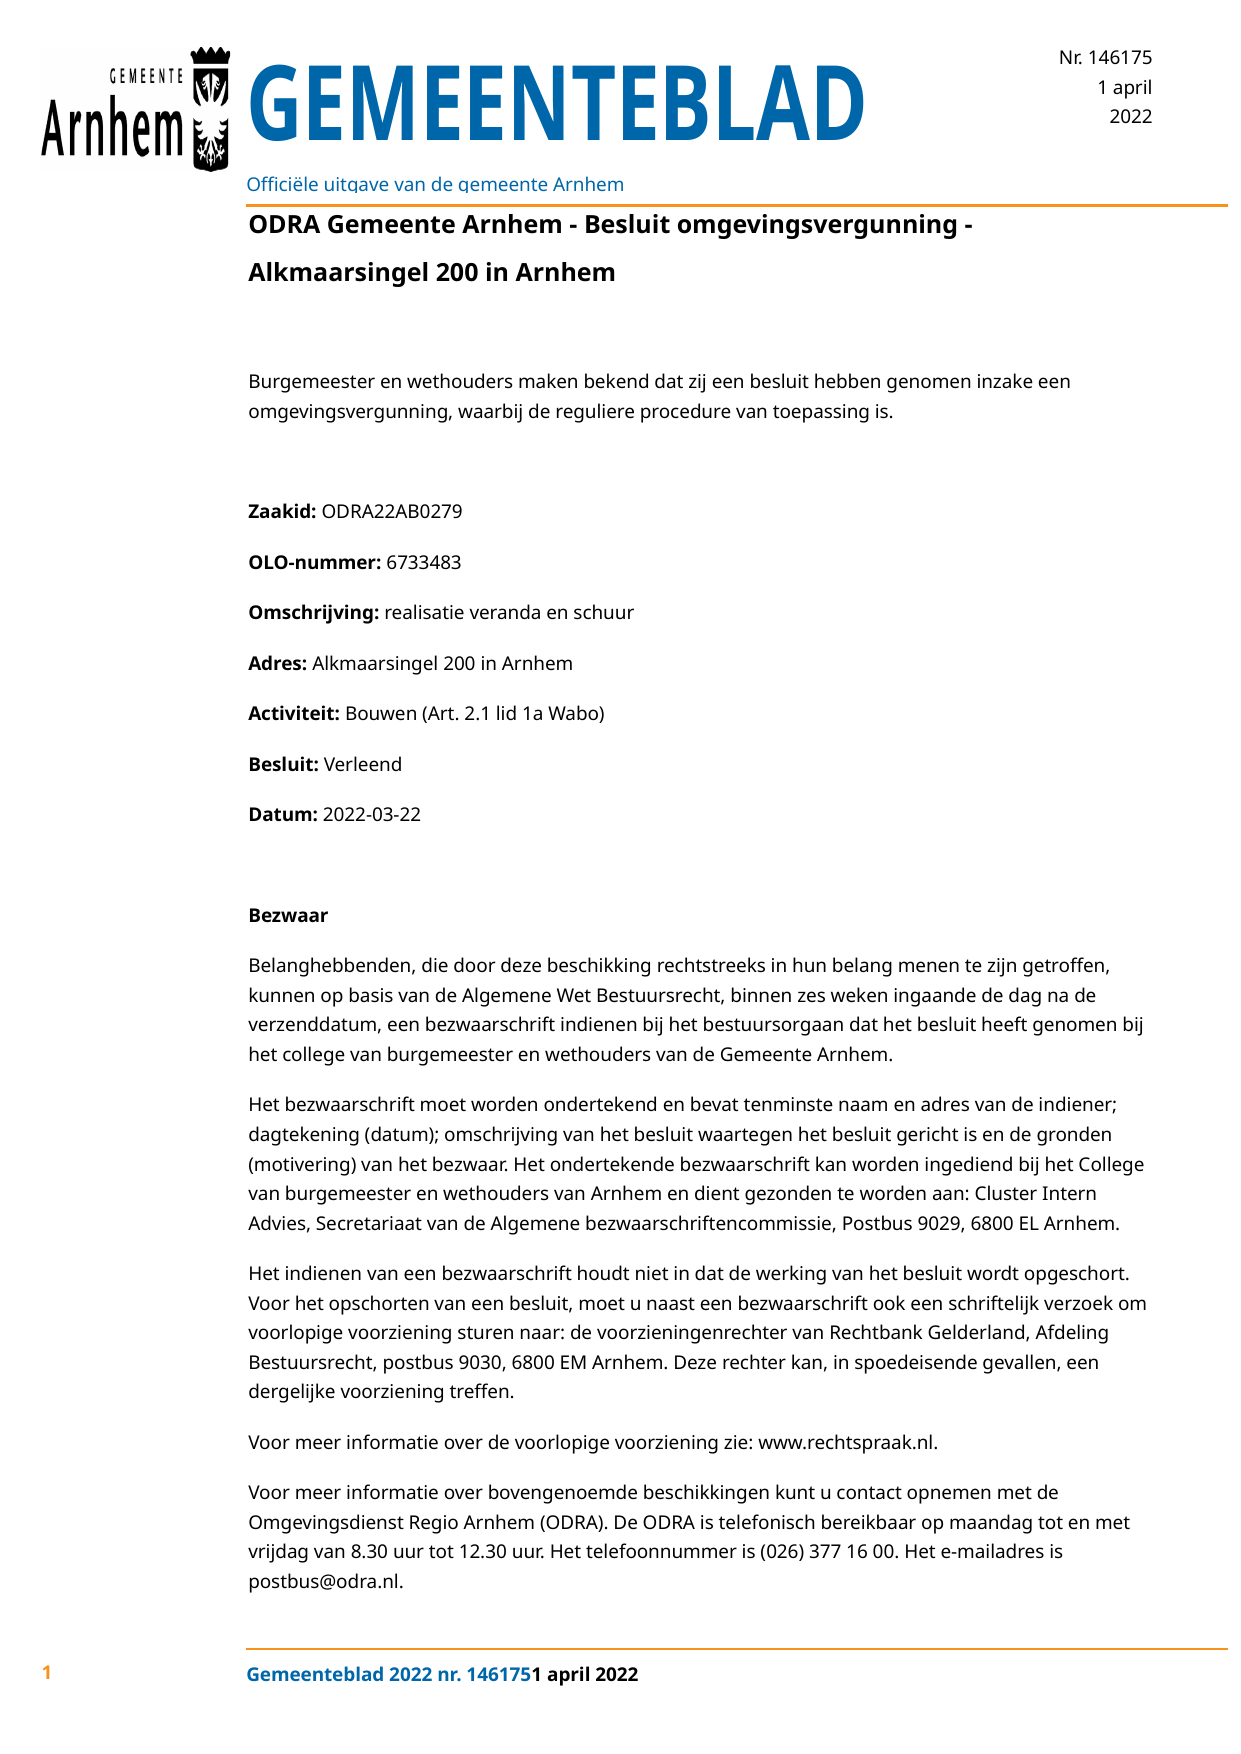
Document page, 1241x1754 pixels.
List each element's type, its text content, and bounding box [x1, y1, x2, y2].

text Zaakid: ODRA22AB0279 [248, 499, 1152, 524]
text Burgemeester en wethouders maken bekend dat zij een besluit hebben genomen inzake een omgevingsvergunning, waarbij de reguliere procedure van toepassing is. [248, 368, 1152, 424]
text Voor meer informatie over de voorlopige voorziening zie: www.rechtspraak.nl. [248, 1429, 1152, 1455]
text Omschrijving: realisatie veranda en schuur [248, 599, 1152, 625]
text OLO-nummer: 6733483 [248, 549, 1152, 575]
text Het bezwaarschrift moet worden ondertekend en bevat tenminste naam en adres van de indiener; dagtekening (datum); omschrijving van het besluit waartegen het besluit gericht is en de gronden (motivering) van het bezwaar. Het ondertekende bezwaarschrift kan worden ingediend bij het College van burgemeester en wethouders van Arnhem en dient gezonden te worden aan: Cluster Intern Advies, Secretariaat van de Algemene bezwaarschriftencommissie, Postbus 9029, 6800 EL Arnhem. [248, 1092, 1152, 1236]
text Bezwaar [248, 902, 1152, 928]
text Datum: 2022-03-22 [248, 801, 1152, 827]
text Adres: Alkmaarsingel 200 in Arnhem [248, 650, 1152, 676]
text Belanghebbenden, die door deze beschikking rechtstreeks in hun belang menen te zijn getroffen, kunnen op basis van de Algemene Wet Bestuursrecht, binnen zes weken ingaande de dag na de verzenddatum, een bezwaarschrift indienen bij het bestuursorgaan dat het besluit heeft genomen bij het college van burgemeester en wethouders van de Gemeente Arnhem. [248, 952, 1152, 1067]
text Besluit: Verleend [248, 751, 1152, 777]
text ODRA Gemeente Arnhem - Besluit omgevingsvergunning - Alkmaarsingel 200 in Arnhem [248, 207, 1152, 288]
text Het indienen van een bezwaarschrift houdt niet in dat de werking van het besluit wordt opgeschort. Voor het opschorten van een besluit, moet u naast een bezwaarschrift ook een schriftelijk verzoek om voorlopige voorziening sturen naar: de voorzieningenrechter van Rechtbank Gelderland, Afdeling Bestuursrecht, postbus 9030, 6800 EM Arnhem. Deze rechter kan, in spoedeisende gevallen, een dergelijke voorziening treffen. [248, 1260, 1152, 1404]
text Voor meer informatie over bovengenoemde beschikkingen kunt u contact opnemen met de Omgevingsdienst Regio Arnhem (ODRA). De ODRA is telefonisch bereikbaar op maandag tot en met vrijdag van 8.30 uur tot 12.30 uur. Het telefoonnummer is (026) 377 16 00. Het e-mailadres is postbus@odra.nl. [248, 1479, 1152, 1594]
text Activiteit: Bouwen (Art. 2.1 lid 1a Wabo) [248, 700, 1152, 726]
picture [41, 47, 231, 172]
